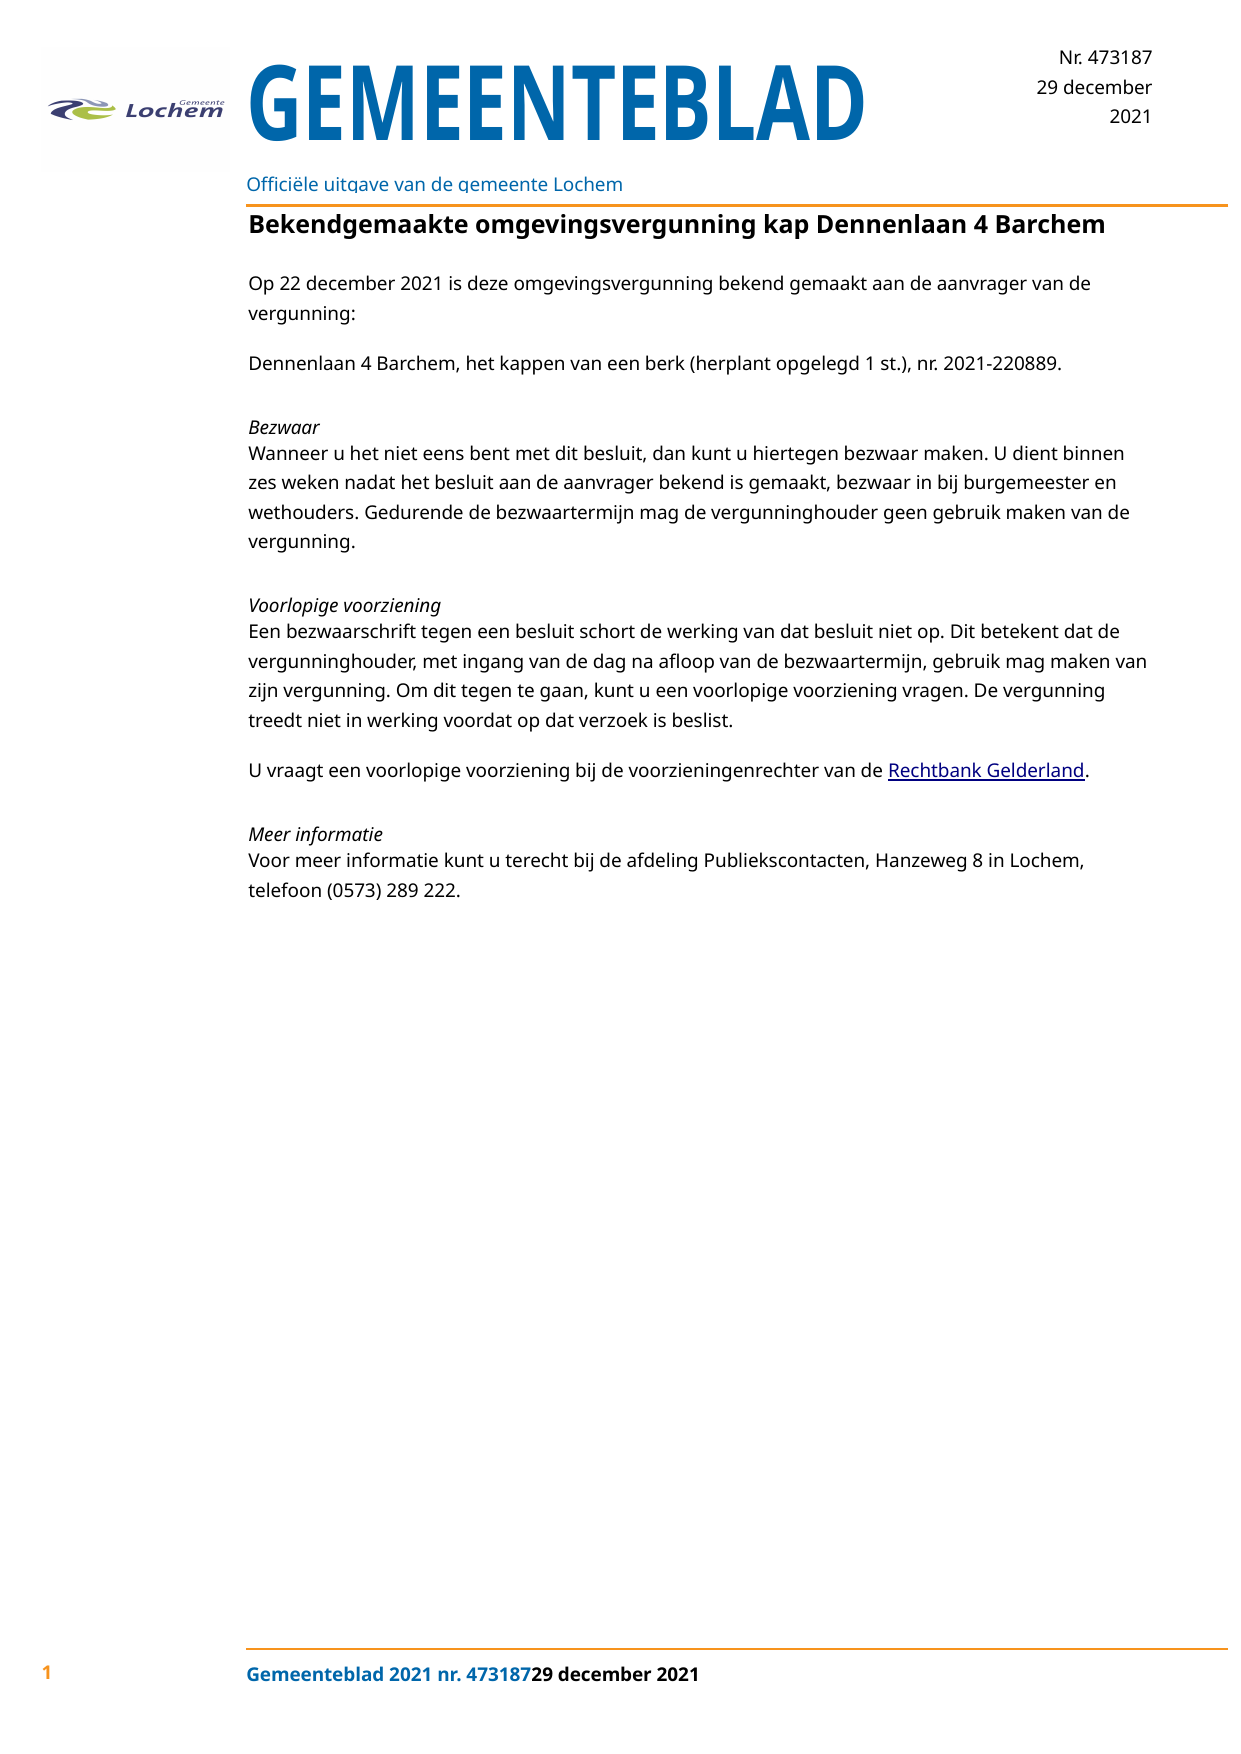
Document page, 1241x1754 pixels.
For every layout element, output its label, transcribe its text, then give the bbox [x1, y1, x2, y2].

text Voor meer informatie kunt u terecht bij de afdeling Publiekscontacten, Hanzeweg 8 in Lochem, telefoon (0573) 289 222. [248, 847, 1152, 903]
text Een bezwaarschrift tegen een besluit schort de werking van dat besluit niet op. Dit betekent dat de vergunninghouder, met ingang van de dag na afloop van de bezwaartermijn, gebruik mag maken van zijn vergunning. Om dit tegen te gaan, kunt u een voorlopige voorziening vragen. De vergunning treedt niet in werking voordat op dat verzoek is beslist. [248, 618, 1152, 733]
text Dennenlaan 4 Barchem, het kappen van een berk (herplant opgelegd 1 st.), nr. 2021-220889. [248, 350, 1152, 376]
text U vraagt een voorlopige voorziening bij de voorzieningenrechter van de Rechtbank Gelderland. [248, 758, 1152, 783]
text Op 22 december 2021 is deze omgevingsvergunning bekend gemaakt aan de aanvrager van de vergunning: [248, 270, 1152, 326]
text Wanneer u het niet eens bent met dit besluit, dan kunt u hiertegen bezwaar maken. U dient binnen zes weken nadat het besluit aan de aanvrager bekend is gemaakt, bezwaar in bij burgemeester en wethouders. Gedurende de bezwaartermijn mag de vergunninghouder geen gebruik maken van de vergunning. [248, 440, 1152, 554]
text Voorlopige voorziening [248, 593, 1152, 618]
text Bekendgemaakte omgevingsvergunning kap Dennenlaan 4 Barchem [248, 207, 1152, 241]
picture [41, 47, 231, 172]
text Bezwaar [248, 414, 1152, 440]
text Meer informatie [248, 822, 1152, 847]
